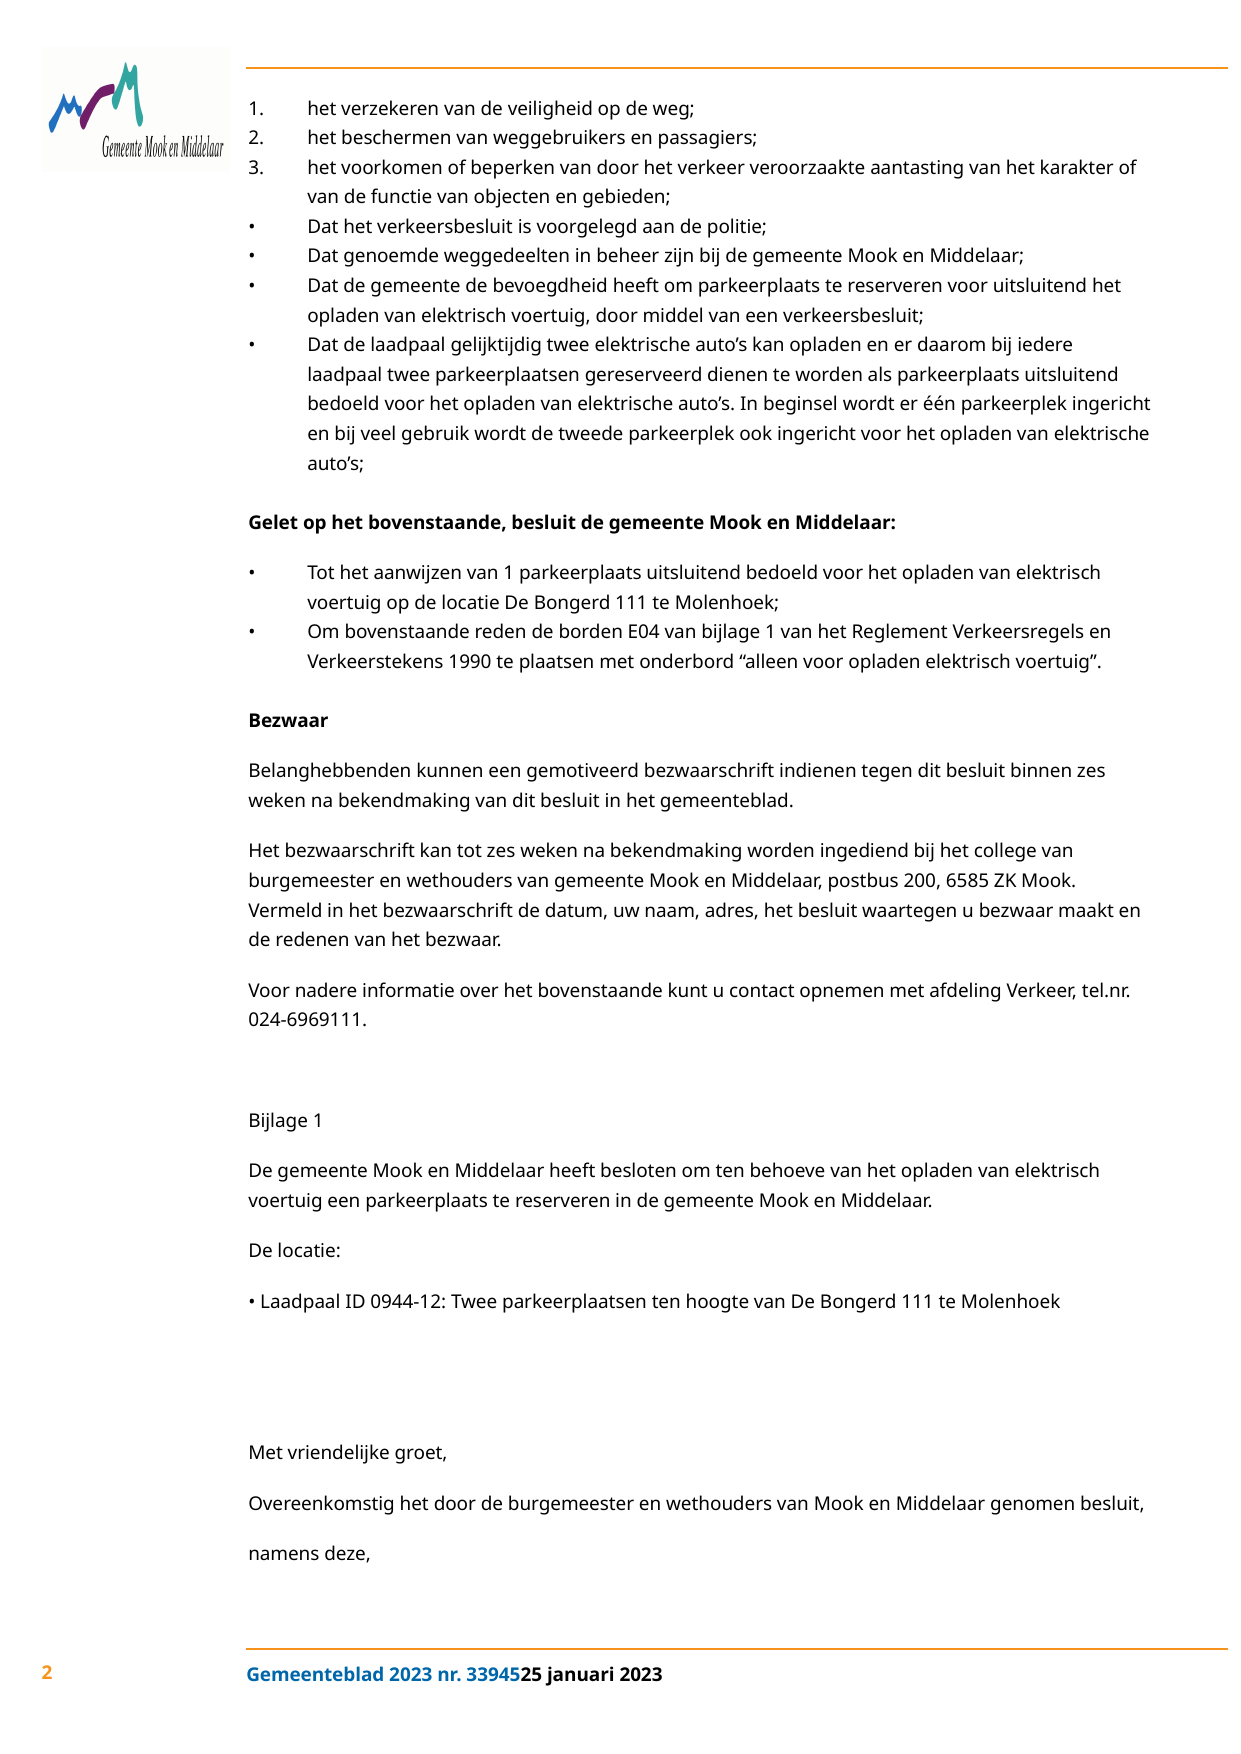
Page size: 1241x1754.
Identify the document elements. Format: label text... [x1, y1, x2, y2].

text Bijlage 1 [248, 1107, 1152, 1133]
text Belanghebbenden kunnen een gemotiveerd bezwaarschrift indienen tegen dit besluit binnen zes weken na bekendmaking van dit besluit in het gemeenteblad. [248, 758, 1152, 813]
text Voor nadere informatie over het bovenstaande kunt u contact opnemen met afdeling Verkeer, tel.nr. 024-6969111. [248, 977, 1152, 1032]
text namens deze, [248, 1540, 1152, 1566]
picture [41, 47, 231, 172]
list Dat de gemeente de bevoegdheid heeft om parkeerplaats te reserveren voor uitsluitend het opladen van elektrisch voertuig, door middel van een verkeersbesluit; [248, 272, 1152, 328]
text Met vriendelijke groet, [248, 1439, 1152, 1465]
text • Laadpaal ID 0944-12: Twee parkeerplaatsen ten hoogte van De Bongerd 111 te Molenhoek [248, 1288, 1152, 1314]
text De gemeente Mook en Middelaar heeft besloten om ten behoeve van het opladen van elektrisch voertuig een parkeerplaats te reserveren in de gemeente Mook en Middelaar. [248, 1158, 1152, 1213]
text Gelet op het bovenstaande, besluit de gemeente Mook en Middelaar: [248, 509, 1152, 535]
list Dat de laadpaal gelijktijdig twee elektrische auto’s kan opladen en er daarom bij iedere laadpaal twee parkeerplaatsen gereserveerd dienen te worden als parkeerplaats uitsluitend bedoeld voor het opladen van elektrische auto’s. In beginsel wordt er één parkeerplek ingericht en bij veel gebruik wordt de tweede parkeerplek ook ingericht voor het opladen van elektrische auto’s; [248, 331, 1152, 476]
list Dat het verkeersbesluit is voorgelegd aan de politie; [248, 213, 1152, 239]
list het beschermen van weggebruikers en passagiers; [248, 124, 1152, 150]
text De locatie: [248, 1238, 1152, 1263]
text Bezwaar [248, 707, 1152, 733]
list Dat genoemde weggedeelten in beheer zijn bij de gemeente Mook en Middelaar; [248, 243, 1152, 268]
text Het bezwaarschrift kan tot zes weken na bekendmaking worden ingediend bij het college van burgemeester en wethouders van gemeente Mook en Middelaar, postbus 200, 6585 ZK Mook. Vermeld in het bezwaarschrift de datum, uw naam, adres, het besluit waartegen u bezwaar maakt en de redenen van het bezwaar. [248, 838, 1152, 952]
text Overeenkomstig het door de burgemeester en wethouders van Mook en Middelaar genomen besluit, [248, 1490, 1152, 1516]
list Tot het aanwijzen van 1 parkeerplaats uitsluitend bedoeld voor het opladen van elektrisch voertuig op de locatie De Bongerd 111 te Molenhoek; [248, 559, 1152, 615]
list Om bovenstaande reden de borden E04 van bijlage 1 van het Reglement Verkeersregels en Verkeerstekens 1990 te plaatsen met onderbord “alleen voor opladen elektrisch voertuig”. [248, 618, 1152, 674]
list het voorkomen of beperken van door het verkeer veroorzaakte aantasting van het karakter of van de functie van objecten en gebieden; [248, 154, 1152, 209]
list het verzekeren van de veiligheid op de weg; [248, 95, 1152, 121]
